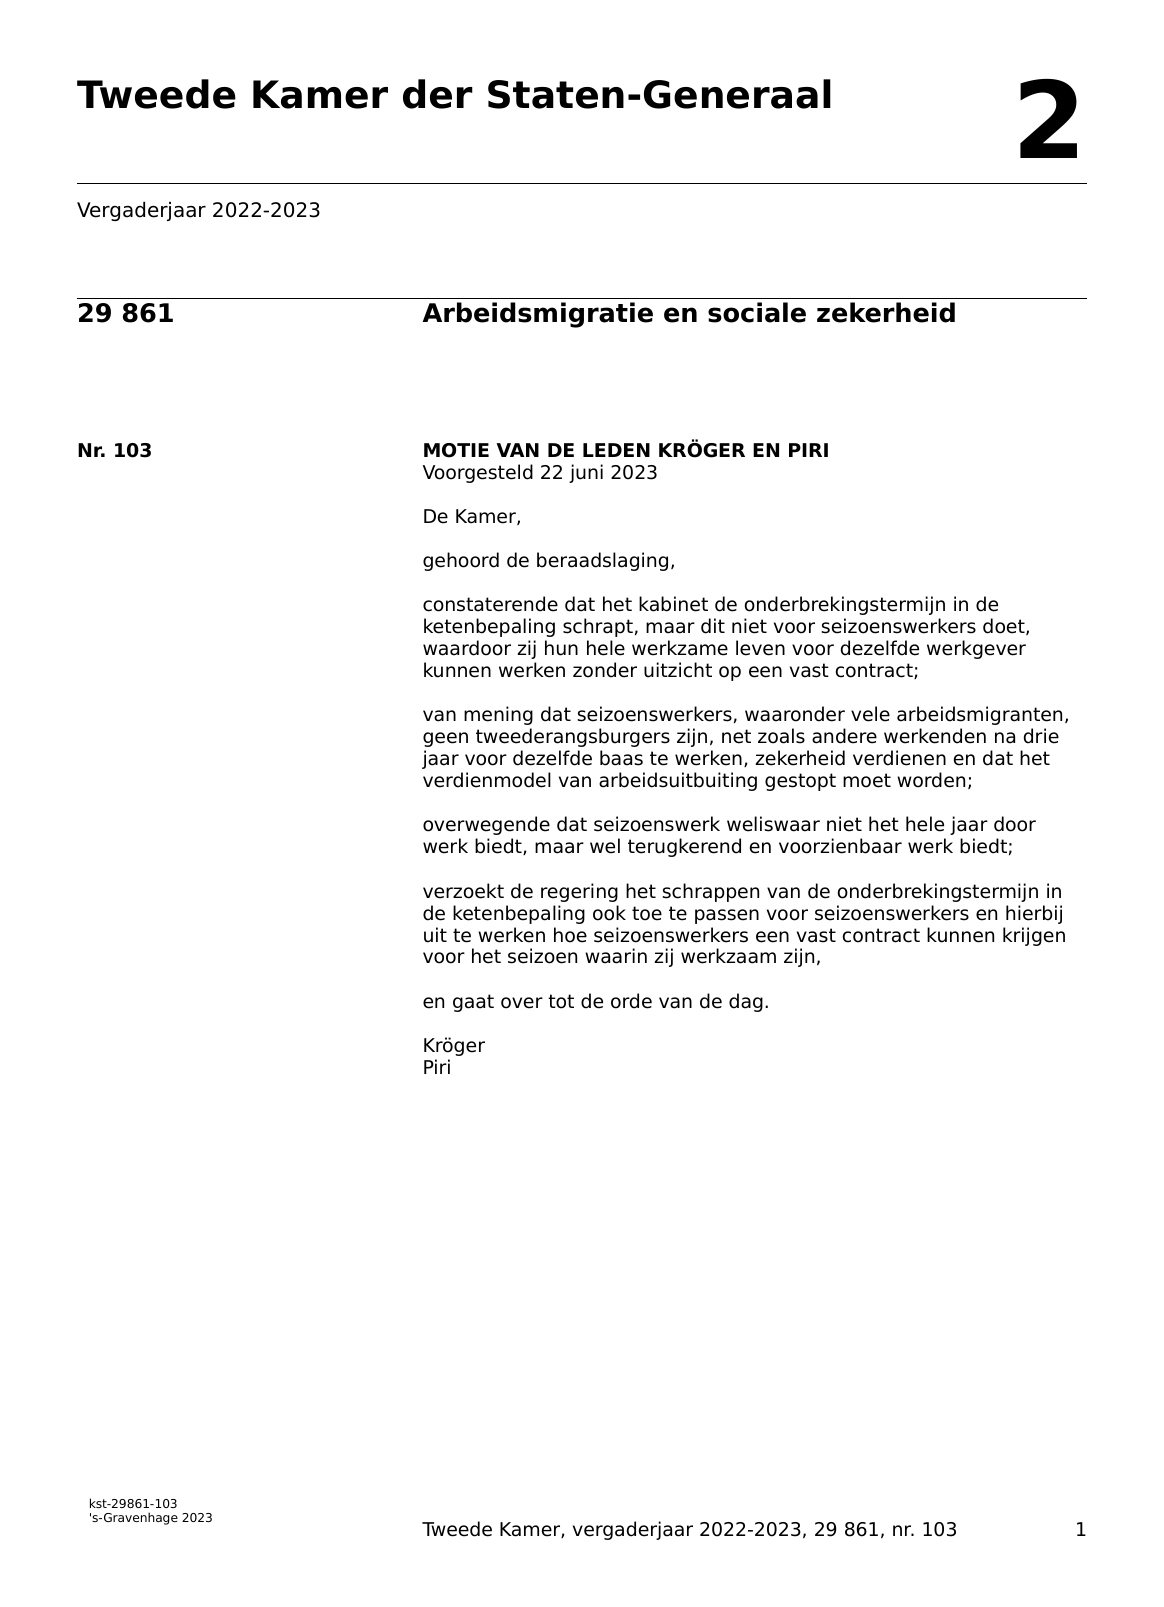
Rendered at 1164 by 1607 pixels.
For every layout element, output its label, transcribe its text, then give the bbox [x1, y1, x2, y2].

text 's-Gravenhage 2023 [88, 1511, 323, 1525]
text van mening dat seizoenswerkers, waaronder vele arbeidsmigranten, geen tweederangsburgers zijn, net zoals andere werkenden na drie jaar voor dezelfde baas te werken, zekerheid verdienen en dat het verdienmodel van arbeidsuitbuiting gestopt moet worden; [422, 704, 1087, 792]
table_cell Vergaderjaar 2022-2023 [77, 184, 1087, 298]
text overwegende dat seizoenswerk weliswaar niet het hele jaar door werk biedt, maar wel terugkerend en voorzienbaar werk biedt; [422, 814, 1087, 858]
table_header Tweede Kamer der Staten-Generaal [77, 59, 886, 183]
text Voorgesteld 22 juni 2023 [422, 462, 1087, 484]
text kst-29861-103 [88, 1497, 323, 1511]
text Piri [422, 1057, 1087, 1079]
text Kröger [422, 1035, 1087, 1057]
text en gaat over tot de orde van de dag. [422, 991, 1087, 1013]
text verzoekt de regering het schrappen van de onderbrekingstermijn in de ketenbepaling ook toe te passen voor seizoenswerkers en hierbij uit te werken hoe seizoenswerkers een vast contract kunnen krijgen voor het seizoen waarin zij werkzaam zijn, [422, 881, 1087, 968]
subtitle 29 861 Arbeidsmigratie en sociale zekerheid [77, 299, 1087, 329]
text De Kamer, [422, 506, 1087, 528]
table_header 2 [886, 59, 1087, 183]
text constaterende dat het kabinet de onderbrekingstermijn in de ketenbepaling schrapt, maar dit niet voor seizoenswerkers doet, waardoor zij hun hele werkzame leven voor dezelfde werkgever kunnen werken zonder uitzicht op een vast contract; [422, 594, 1087, 682]
subtitle Nr. 103 MOTIE VAN DE LEDEN KRÖGER EN PIRI [77, 440, 1087, 462]
text gehoord de beraadslaging, [422, 550, 1087, 572]
